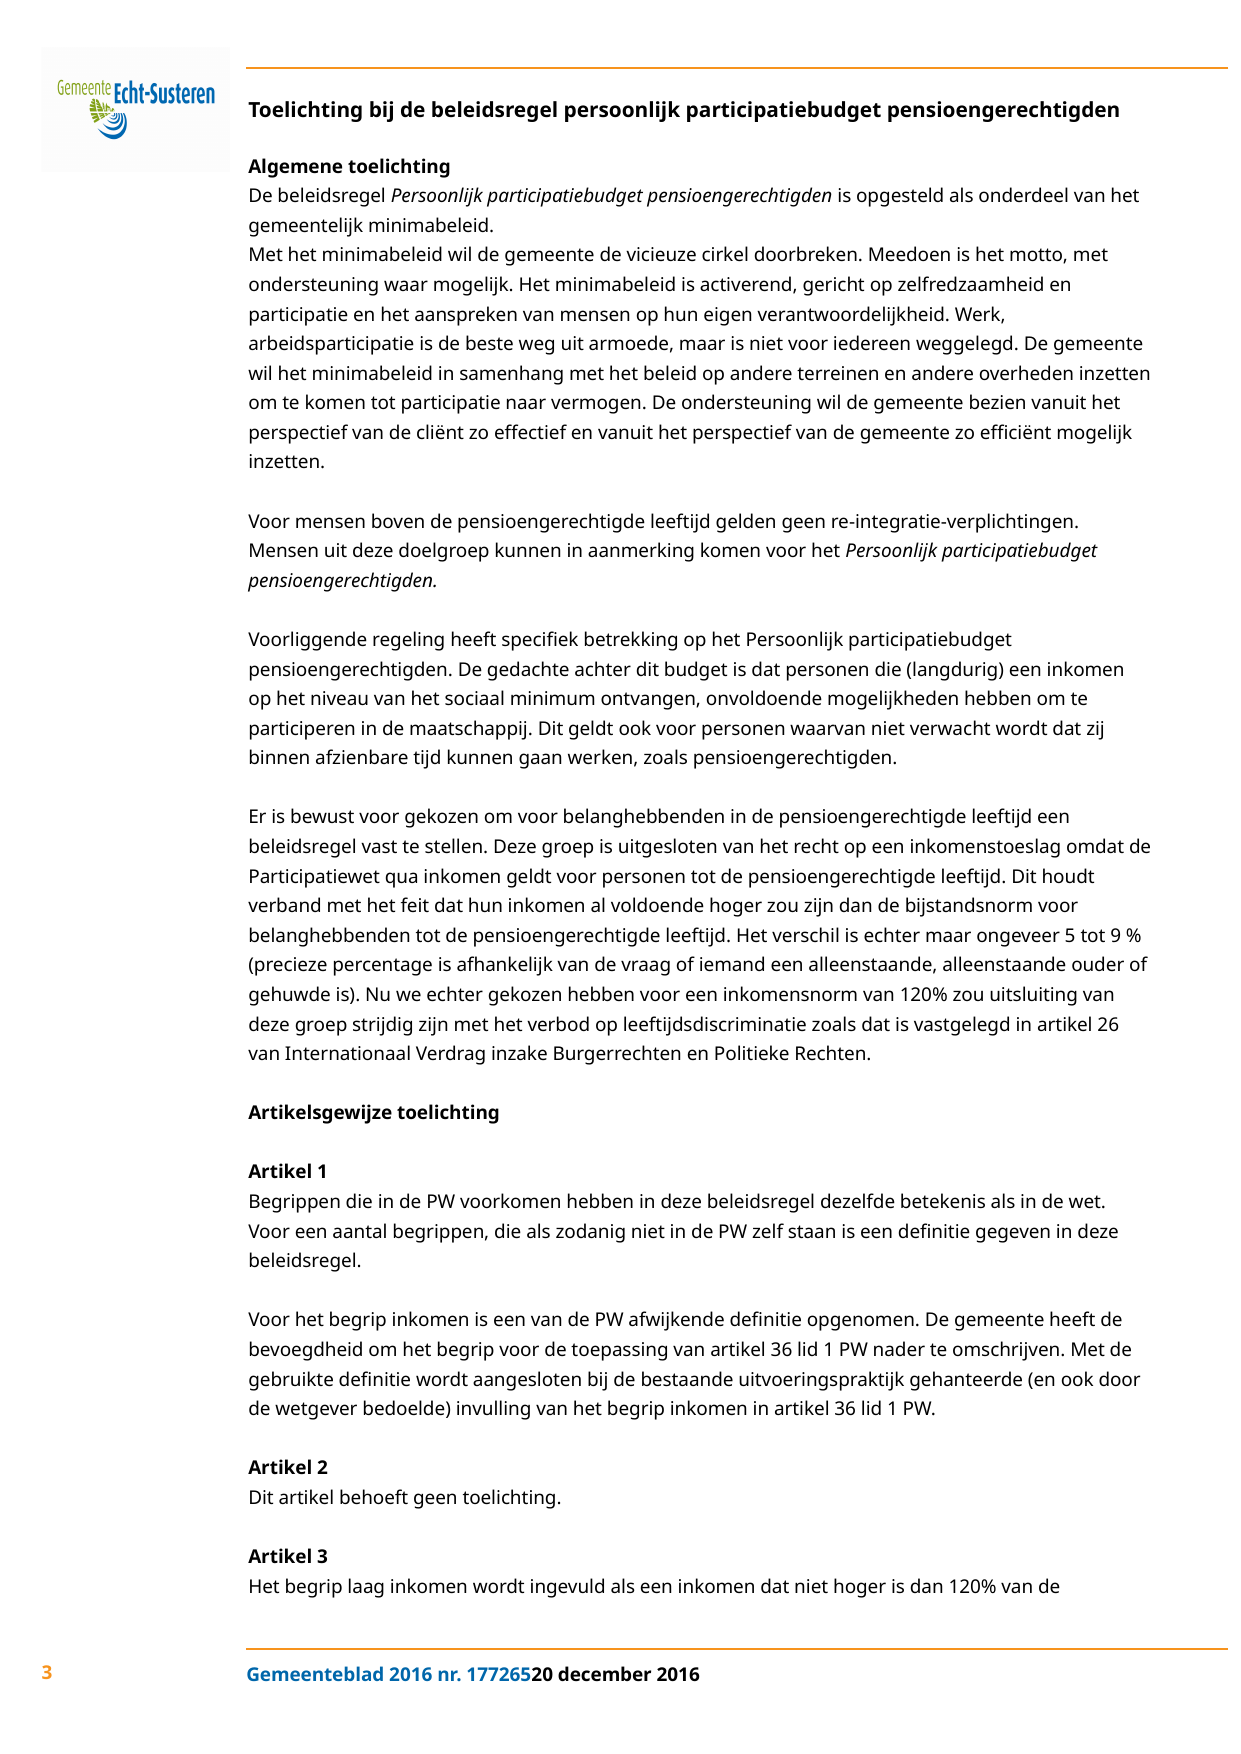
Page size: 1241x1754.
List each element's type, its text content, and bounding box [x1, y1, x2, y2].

text Met het minimabeleid wil de gemeente de vicieuze cirkel doorbreken. Meedoen is het motto, met ondersteuning waar mogelijk. Het minimabeleid is activerend, gericht op zelfredzaamheid en participatie en het aanspreken van mensen op hun eigen verantwoordelijkheid. Werk, arbeidsparticipatie is de beste weg uit armoede, maar is niet voor iedereen weggelegd. De gemeente wil het minimabeleid in samenhang met het beleid op andere terreinen en andere overheden inzetten om te komen tot participatie naar vermogen. De ondersteuning wil de gemeente bezien vanuit het perspectief van de cliënt zo effectief en vanuit het perspectief van de gemeente zo efficiënt mogelijk inzetten. [248, 242, 1152, 474]
text Dit artikel behoeft geen toelichting. [248, 1484, 1152, 1510]
text Voor het begrip inkomen is een van de PW afwijkende definitie opgenomen. De gemeente heeft de bevoegdheid om het begrip voor de toepassing van artikel 36 lid 1 PW nader te omschrijven. Met de gebruikte definitie wordt aangesloten bij de bestaande uitvoeringspraktijk gehanteerde (en ook door de wetgever bedoelde) invulling van het begrip inkomen in artikel 36 lid 1 PW. [248, 1307, 1152, 1421]
text Algemene toelichting [248, 153, 1152, 179]
text Begrippen die in de PW voorkomen hebben in deze beleidsregel dezelfde betekenis als in de wet. Voor een aantal begrippen, die als zodanig niet in de PW zelf staan is een definitie gegeven in deze beleidsregel. [248, 1188, 1152, 1273]
text Het begrip laag inkomen wordt ingevuld als een inkomen dat niet hoger is dan 120% van de [248, 1573, 1152, 1599]
text De beleidsregel Persoonlijk participatiebudget pensioengerechtigden is opgesteld als onderdeel van het gemeentelijk minimabeleid. [248, 182, 1152, 238]
text Artikel 2 [248, 1454, 1152, 1480]
picture [41, 47, 231, 172]
text Voorliggende regeling heeft specifiek betrekking op het Persoonlijk participatiebudget pensioengerechtigden. De gedachte achter dit budget is dat personen die (langdurig) een inkomen op het niveau van het sociaal minimum ontvangen, onvoldoende mogelijkheden hebben om te participeren in de maatschappij. Dit geldt ook voor personen waarvan niet verwacht wordt dat zij binnen afzienbare tijd kunnen gaan werken, zoals pensioengerechtigden. [248, 626, 1152, 770]
text Artikelsgewijze toelichting [248, 1099, 1152, 1125]
text Toelichting bij de beleidsregel persoonlijk participatiebudget pensioengerechtigden [248, 95, 1152, 123]
text Artikel 3 [248, 1543, 1152, 1569]
text Voor mensen boven de pensioengerechtigde leeftijd gelden geen re-integratie-verplichtingen. Mensen uit deze doelgroep kunnen in aanmerking komen voor het Persoonlijk participatiebudget pensioengerechtigden. [248, 508, 1152, 593]
text Er is bewust voor gekozen om voor belanghebbenden in de pensioengerechtigde leeftijd een beleidsregel vast te stellen. Deze groep is uitgesloten van het recht op een inkomenstoeslag omdat de Participatiewet qua inkomen geldt voor personen tot de pensioengerechtigde leeftijd. Dit houdt verband met het feit dat hun inkomen al voldoende hoger zou zijn dan de bijstandsnorm voor belanghebbenden tot de pensioengerechtigde leeftijd. Het verschil is echter maar ongeveer 5 tot 9 % (precieze percentage is afhankelijk van de vraag of iemand een alleenstaande, alleenstaande ouder of gehuwde is). Nu we echter gekozen hebben voor een inkomensnorm van 120% zou uitsluiting van deze groep strijdig zijn met het verbod op leeftijdsdiscriminatie zoals dat is vastgelegd in artikel 26 van Internationaal Verdrag inzake Burgerrechten en Politieke Rechten. [248, 804, 1152, 1066]
text Artikel 1 [248, 1159, 1152, 1184]
